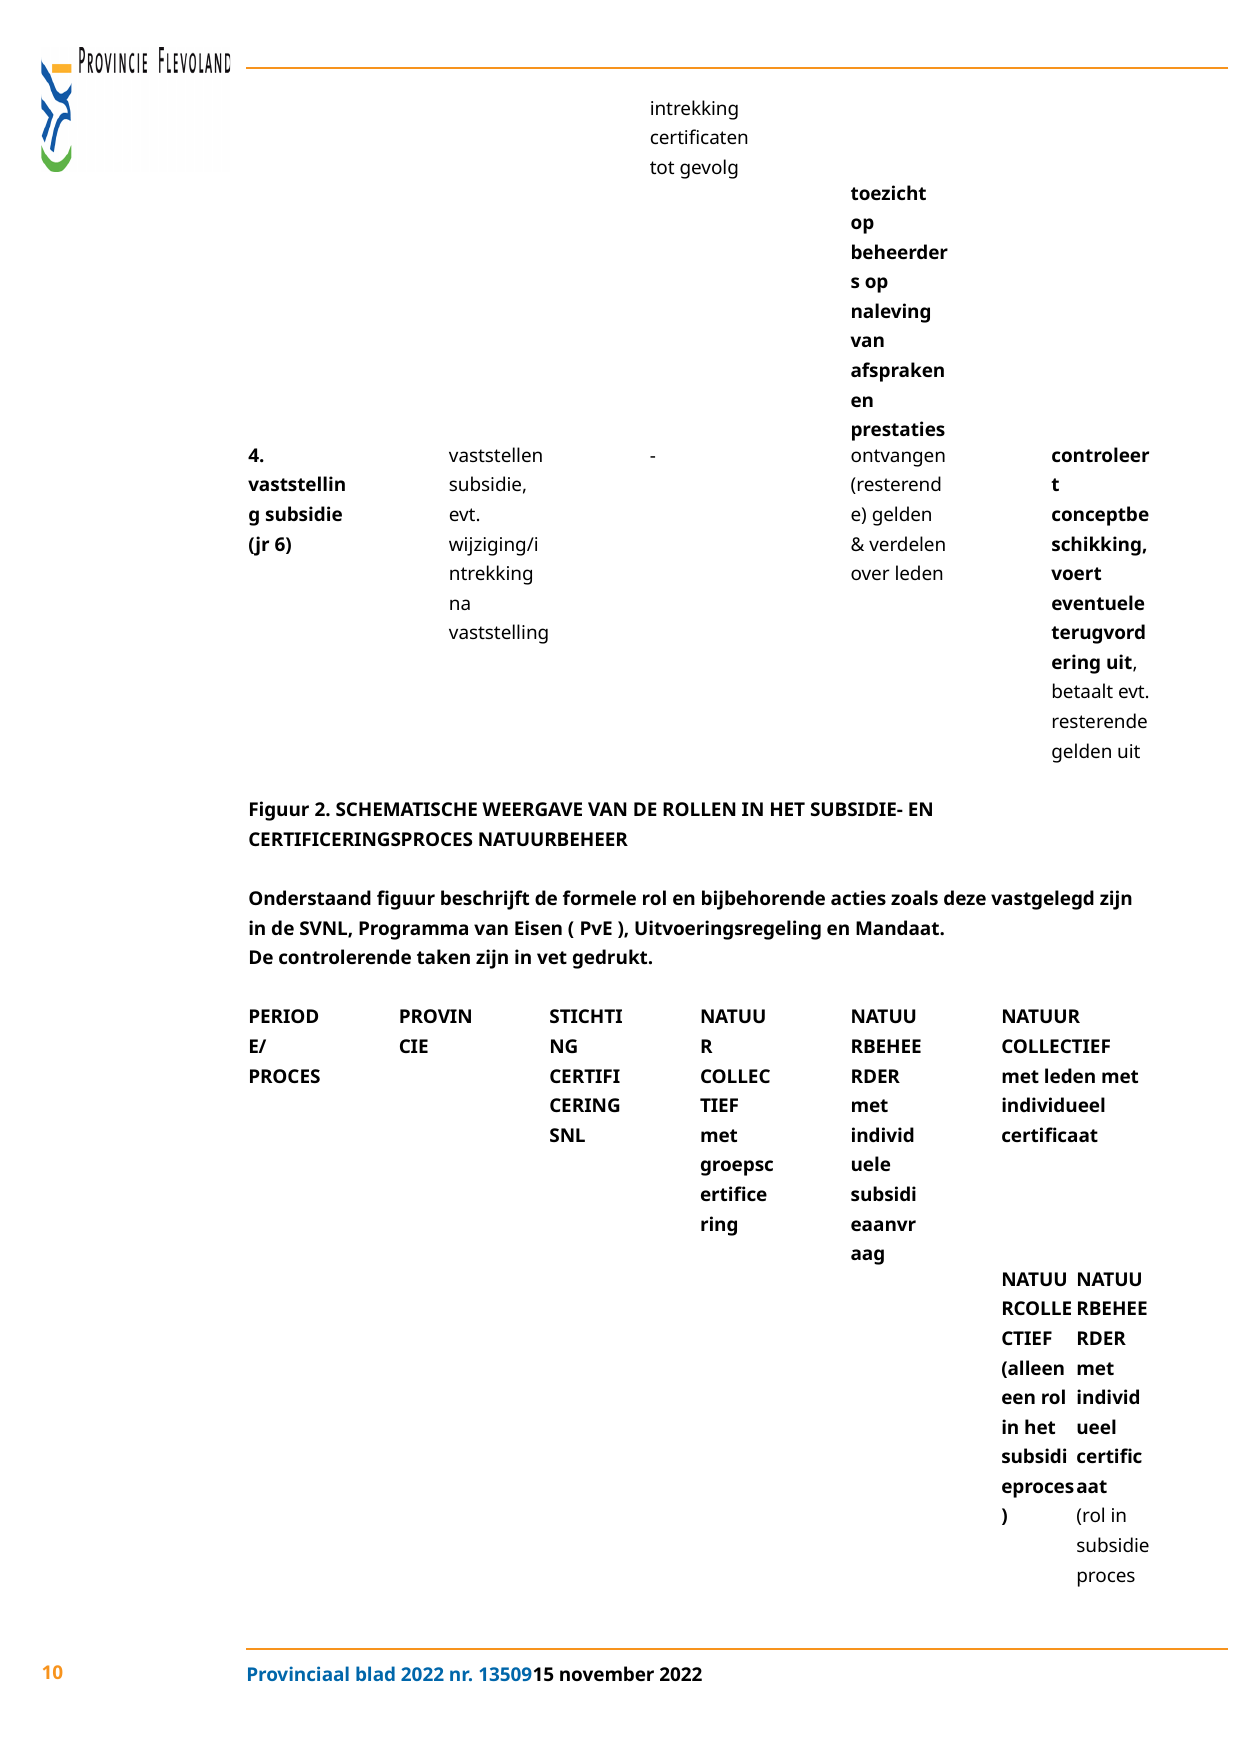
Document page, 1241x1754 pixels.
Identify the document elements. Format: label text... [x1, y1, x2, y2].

table_cell [449, 95, 549, 180]
table_header [323, 1004, 398, 1266]
table_header NATUUR COLLECTIEF met leden met individueel certificaat [1001, 1004, 1152, 1266]
text Figuur 2. SCHEMATISCHE WEERGAVE VAN DE ROLLEN IN HET SUBSIDIE- EN CERTIFICERINGSPROCES NATUURBEHEER [248, 796, 1152, 852]
table_header PERIODE/PROCES [248, 1004, 323, 1588]
table_cell [549, 95, 649, 442]
table_cell [449, 180, 549, 442]
table_cell intrekking certificaten tot gevolg [650, 95, 750, 180]
table_header PROVINCIE [399, 1004, 474, 1588]
table_cell vaststellen subsidie, evt. wijziging/intrekking na vaststelling [449, 442, 549, 764]
table_cell NATUURBEHEERDER met individueel certificaat (rol in subsidieproces [1076, 1266, 1152, 1588]
table_cell toezicht op beheerders op naleving van afspraken en prestaties [850, 180, 951, 442]
table_cell [850, 95, 951, 180]
table_cell [474, 1266, 549, 1588]
table_cell [700, 1266, 775, 1588]
table_cell [323, 1266, 398, 1588]
table_cell [951, 442, 1051, 764]
table_cell [850, 1266, 926, 1588]
table_cell [1051, 95, 1152, 180]
table_header [775, 1004, 850, 1266]
table_header [625, 1004, 700, 1266]
text De controlerende taken zijn in vet gedrukt. [248, 944, 1152, 970]
text Onderstaand figuur beschrijft de formele rol en bijbehorende acties zoals deze vastgelegd zijn in de SVNL, Programma van Eisen ( PvE ), Uitvoeringsregeling en Mandaat. [248, 885, 1152, 941]
table_cell [926, 1266, 1001, 1588]
table_cell controleert conceptbeschikking, voert eventuele terugvordering uit, betaalt evt. resterende gelden uit [1051, 442, 1152, 764]
table_cell [750, 95, 850, 442]
table_cell ontvangen (resterende) gelden & verdelen over leden [850, 442, 951, 764]
table_cell [625, 1266, 700, 1588]
table_cell [650, 180, 750, 442]
table_cell - [650, 442, 750, 764]
table_cell [348, 442, 449, 764]
table_cell [775, 1266, 850, 1588]
table_header [474, 1004, 549, 1266]
table_cell [549, 442, 649, 764]
table_cell [1051, 180, 1152, 442]
table_cell [248, 95, 348, 442]
picture [41, 47, 231, 172]
table_cell 4. vaststelling subsidie (jr 6) [248, 442, 348, 764]
table_cell [951, 95, 1051, 442]
table_cell NATUURCOLLECTIEF (alleen een rol in het subsidieproces) [1001, 1266, 1076, 1588]
table_cell [750, 442, 850, 764]
table_header [926, 1004, 1001, 1266]
table_header STICHTING CERTIFICERING SNL [549, 1004, 624, 1588]
table_cell [348, 95, 449, 442]
table_header NATUURBEHEERDER met individuele subsidieaanvraag [850, 1004, 926, 1266]
table_header NATUUR COLLECTIEF met groepscertificering [700, 1004, 775, 1266]
